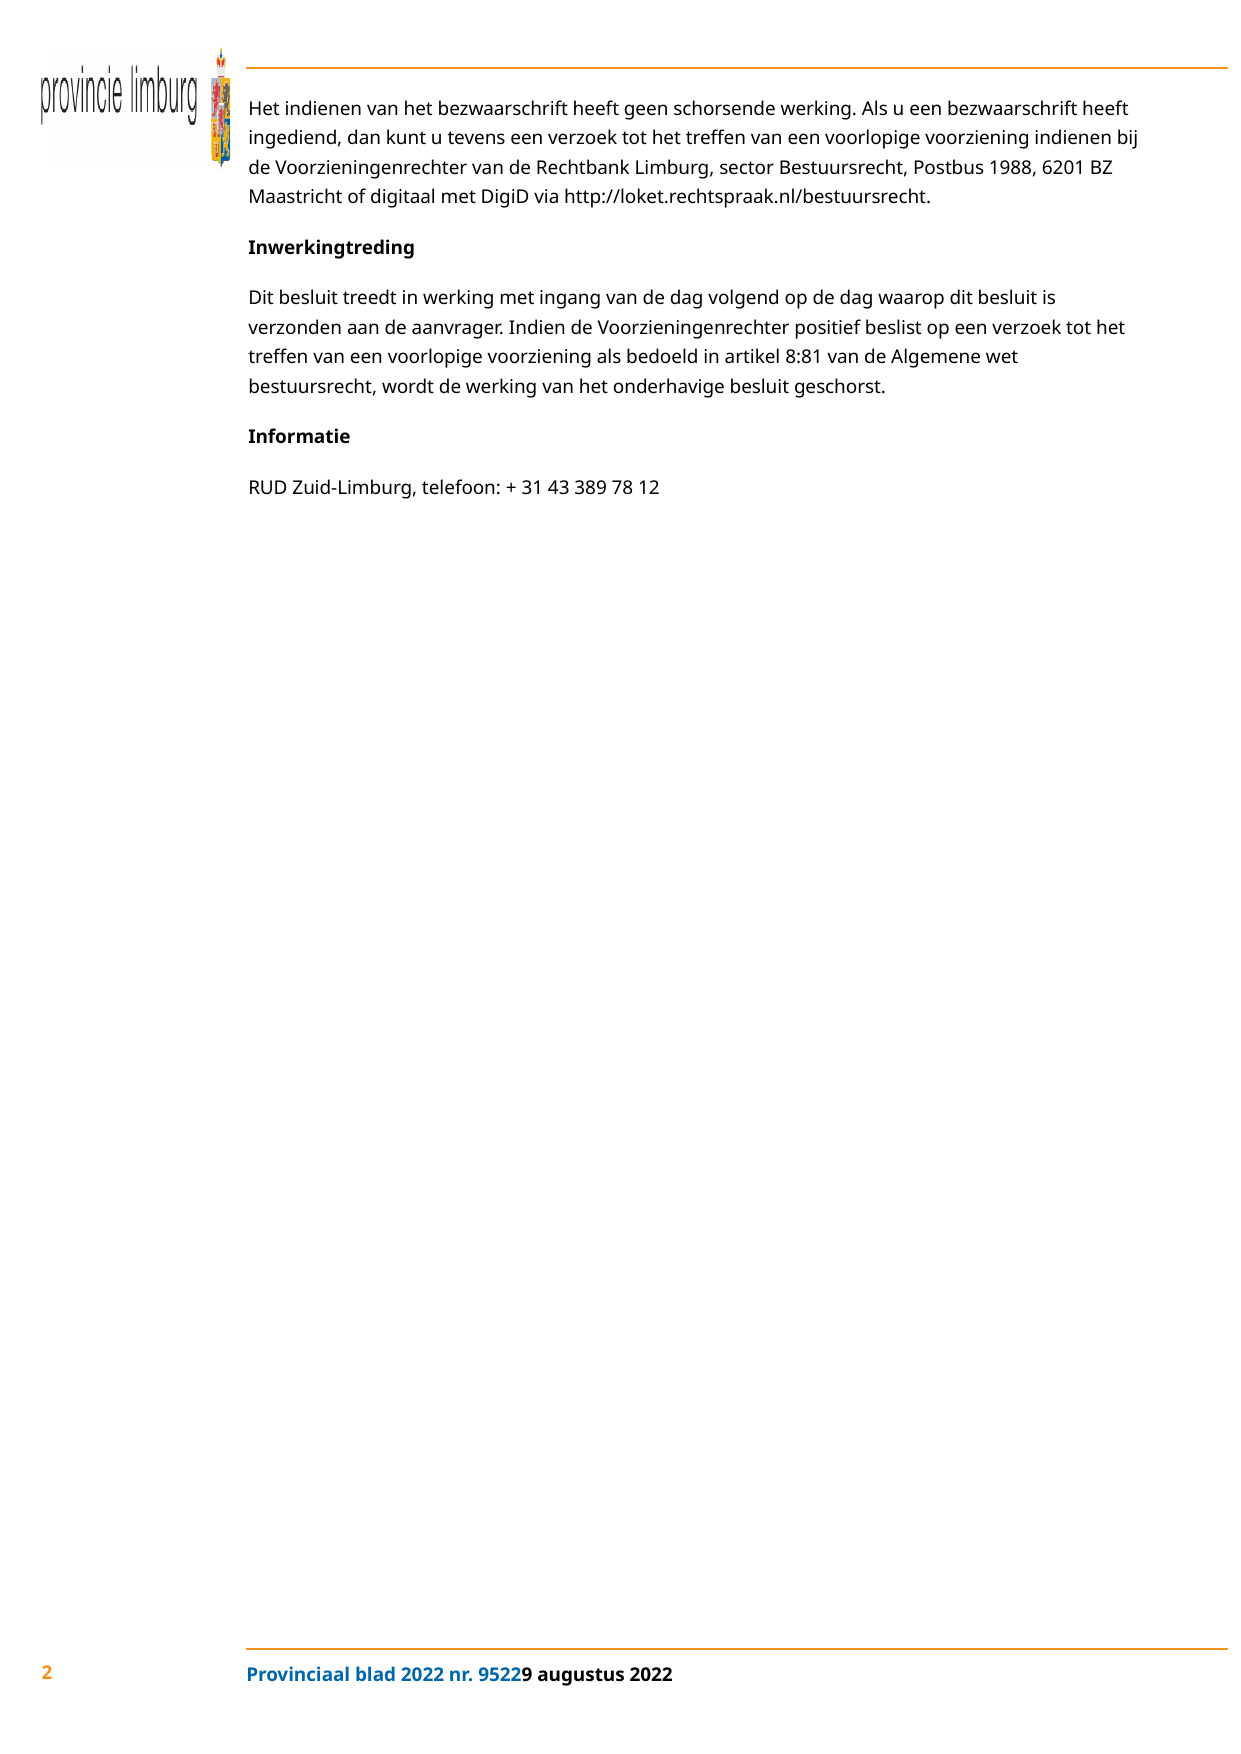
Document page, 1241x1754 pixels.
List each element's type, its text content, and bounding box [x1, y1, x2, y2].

text RUD Zuid-Limburg, telefoon: + 31 43 389 78 12 [248, 474, 1152, 500]
text Informatie [248, 423, 1152, 449]
picture [41, 47, 231, 172]
text Dit besluit treedt in werking met ingang van de dag volgend op de dag waarop dit besluit is verzonden aan de aanvrager. Indien de Voorzieningenrechter positief beslist op een verzoek tot het treffen van een voorlopige voorziening als bedoeld in artikel 8:81 van de Algemene wet bestuursrecht, wordt de werking van het onderhavige besluit geschorst. [248, 284, 1152, 399]
text Het indienen van het bezwaarschrift heeft geen schorsende werking. Als u een bezwaarschrift heeft ingediend, dan kunt u tevens een verzoek tot het treffen van een voorlopige voorziening indienen bij de Voorzieningenrechter van de Rechtbank Limburg, sector Bestuursrecht, Postbus 1988, 6201 BZ Maastricht of digitaal met DigiD via http://loket.rechtspraak.nl/bestuursrecht. [248, 95, 1152, 209]
text Inwerkingtreding [248, 234, 1152, 260]
